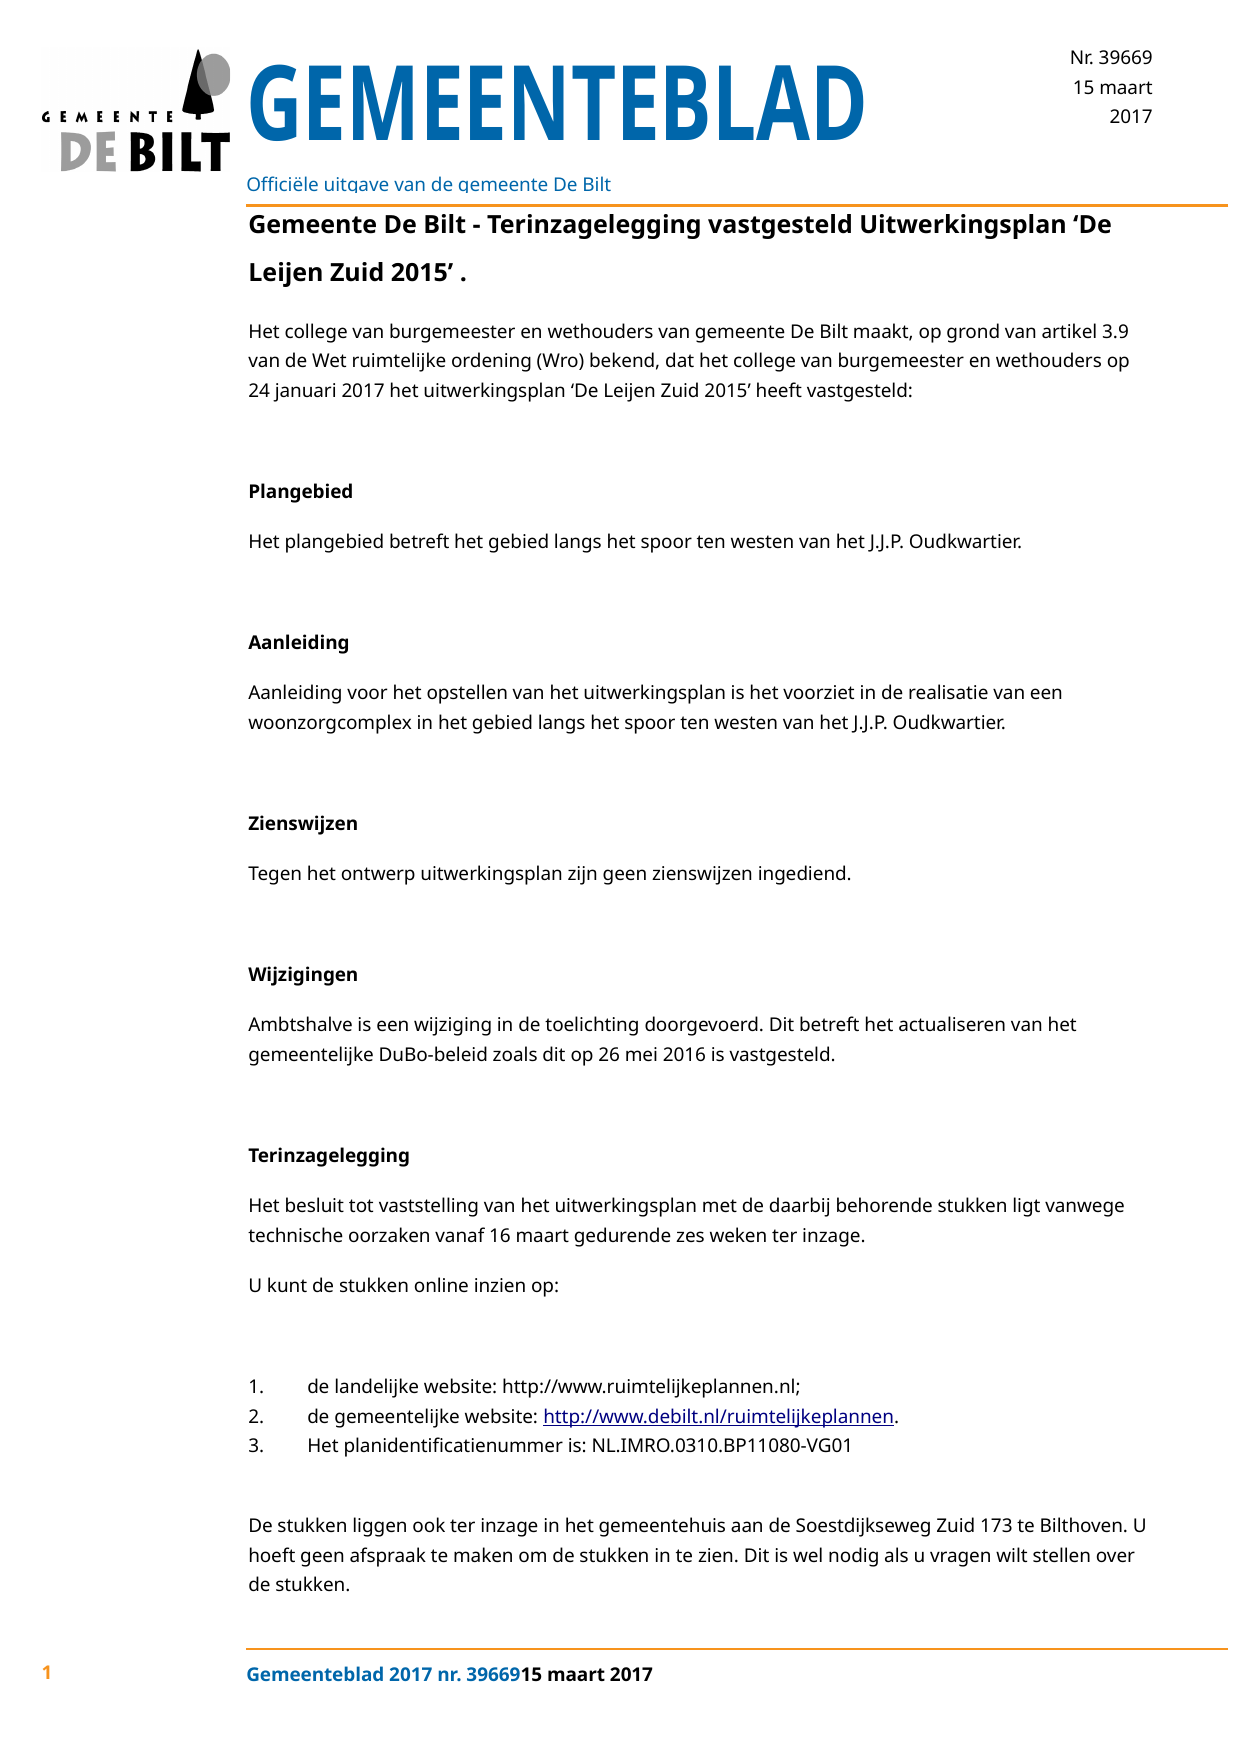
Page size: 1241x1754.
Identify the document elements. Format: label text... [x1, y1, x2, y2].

text Het college van burgemeester en wethouders van gemeente De Bilt maakt, op grond van artikel 3.9 van de Wet ruimtelijke ordening (Wro) bekend, dat het college van burgemeester en wethouders op 24 januari 2017 het uitwerkingsplan ‘De Leijen Zuid 2015’ heeft vastgesteld: [248, 318, 1152, 403]
list de landelijke website: http://www.ruimtelijkeplannen.nl; [248, 1373, 1152, 1399]
picture [41, 47, 231, 172]
text Aanleiding voor het opstellen van het uitwerkingsplan is het voorziet in de realisatie van een woonzorgcomplex in het gebied langs het spoor ten westen van het J.J.P. Oudkwartier. [248, 679, 1152, 735]
text Terinzagelegging [248, 1142, 1152, 1168]
text Gemeente De Bilt - Terinzagelegging vastgesteld Uitwerkingsplan ‘De Leijen Zuid 2015’ . [248, 207, 1152, 288]
text Het plangebied betreft het gebied langs het spoor ten westen van het J.J.P. Oudkwartier. [248, 528, 1152, 554]
text U kunt de stukken online inzien op: [248, 1272, 1152, 1298]
text Zienswijzen [248, 810, 1152, 836]
text Tegen het ontwerp uitwerkingsplan zijn geen zienswijzen ingediend. [248, 860, 1152, 886]
text Aanleiding [248, 629, 1152, 655]
text De stukken liggen ook ter inzage in het gemeentehuis aan de Soestdijkseweg Zuid 173 te Bilthoven. U hoeft geen afspraak te maken om de stukken in te zien. Dit is wel nodig als u vragen wilt stellen over de stukken. [248, 1512, 1152, 1597]
text Het besluit tot vaststelling van het uitwerkingsplan met de daarbij behorende stukken ligt vanwege technische oorzaken vanaf 16 maart gedurende zes weken ter inzage. [248, 1192, 1152, 1248]
list de gemeentelijke website: http://www.debilt.nl/ruimtelijkeplannen. [248, 1403, 1152, 1429]
text Plangebied [248, 478, 1152, 504]
text Wijzigingen [248, 961, 1152, 987]
text Ambtshalve is een wijziging in de toelichting doorgevoerd. Dit betreft het actualiseren van het gemeentelijke DuBo-beleid zoals dit op 26 mei 2016 is vastgesteld. [248, 1012, 1152, 1067]
list Het planidentificatienummer is: NL.IMRO.0310.BP11080-VG01 [248, 1432, 1152, 1458]
